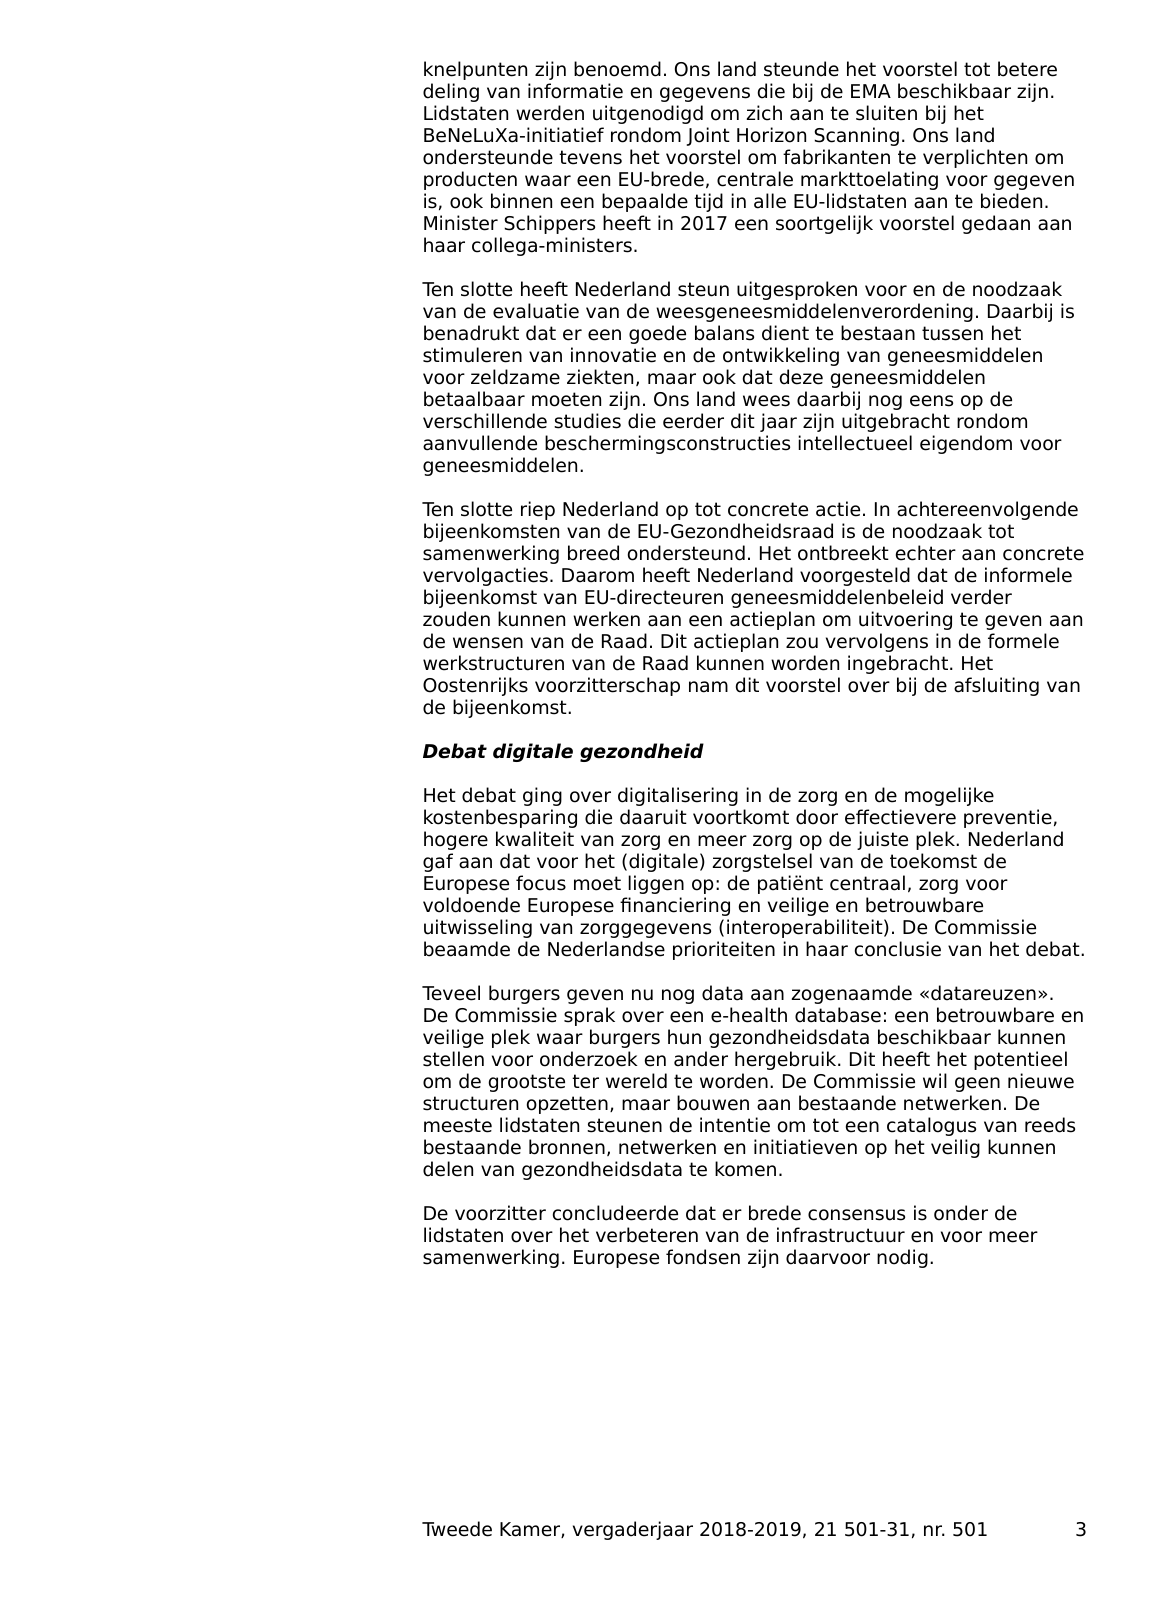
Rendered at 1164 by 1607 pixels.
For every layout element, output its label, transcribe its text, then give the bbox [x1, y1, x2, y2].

text Teveel burgers geven nu nog data aan zogenaamde «datareuzen». De Commissie sprak over een e-health database: een betrouwbare en veilige plek waar burgers hun gezondheidsdata beschikbaar kunnen stellen voor onderzoek en ander hergebruik. Dit heeft het potentieel om de grootste ter wereld te worden. De Commissie wil geen nieuwe structuren opzetten, maar bouwen aan bestaande netwerken. De meeste lidstaten steunen de intentie om tot een catalogus van reeds bestaande bronnen, netwerken en initiatieven op het veilig kunnen delen van gezondheidsdata te komen. [422, 983, 1087, 1181]
text Ten slotte heeft Nederland steun uitgesproken voor en de noodzaak van de evaluatie van de weesgeneesmiddelenverordening. Daarbij is benadrukt dat er een goede balans dient te bestaan tussen het stimuleren van innovatie en de ontwikkeling van geneesmiddelen voor zeldzame ziekten, maar ook dat deze geneesmiddelen betaalbaar moeten zijn. Ons land wees daarbij nog eens op de verschillende studies die eerder dit jaar zijn uitgebracht rondom aanvullende beschermingsconstructies intellectueel eigendom voor geneesmiddelen. [422, 279, 1087, 477]
subtitle Debat digitale gezondheid [422, 741, 1087, 763]
text knelpunten zijn benoemd. Ons land steunde het voorstel tot betere deling van informatie en gegevens die bij de EMA beschikbaar zijn. Lidstaten werden uitgenodigd om zich aan te sluiten bij het BeNeLuXa-initiatief rondom Joint Horizon Scanning. Ons land ondersteunde tevens het voorstel om fabrikanten te verplichten om producten waar een EU-brede, centrale markttoelating voor gegeven is, ook binnen een bepaalde tijd in alle EU-lidstaten aan te bieden. Minister Schippers heeft in 2017 een soortgelijk voorstel gedaan aan haar collega-ministers. [422, 59, 1087, 257]
text Ten slotte riep Nederland op tot concrete actie. In achtereenvolgende bijeenkomsten van de EU-Gezondheidsraad is de noodzaak tot samenwerking breed ondersteund. Het ontbreekt echter aan concrete vervolgacties. Daarom heeft Nederland voorgesteld dat de informele bijeenkomst van EU-directeuren geneesmiddelenbeleid verder zouden kunnen werken aan een actieplan om uitvoering te geven aan de wensen van de Raad. Dit actieplan zou vervolgens in de formele werkstructuren van de Raad kunnen worden ingebracht. Het Oostenrijks voorzitterschap nam dit voorstel over bij de afsluiting van de bijeenkomst. [422, 499, 1087, 719]
text Het debat ging over digitalisering in de zorg en de mogelijke kostenbesparing die daaruit voortkomt door effectievere preventie, hogere kwaliteit van zorg en meer zorg op de juiste plek. Nederland gaf aan dat voor het (digitale) zorgstelsel van de toekomst de Europese focus moet liggen op: de patiënt centraal, zorg voor voldoende Europese financiering en veilige en betrouwbare uitwisseling van zorggegevens (interoperabiliteit). De Commissie beaamde de Nederlandse prioriteiten in haar conclusie van het debat. [422, 785, 1087, 961]
text De voorzitter concludeerde dat er brede consensus is onder de lidstaten over het verbeteren van de infrastructuur en voor meer samenwerking. Europese fondsen zijn daarvoor nodig. [422, 1203, 1087, 1269]
